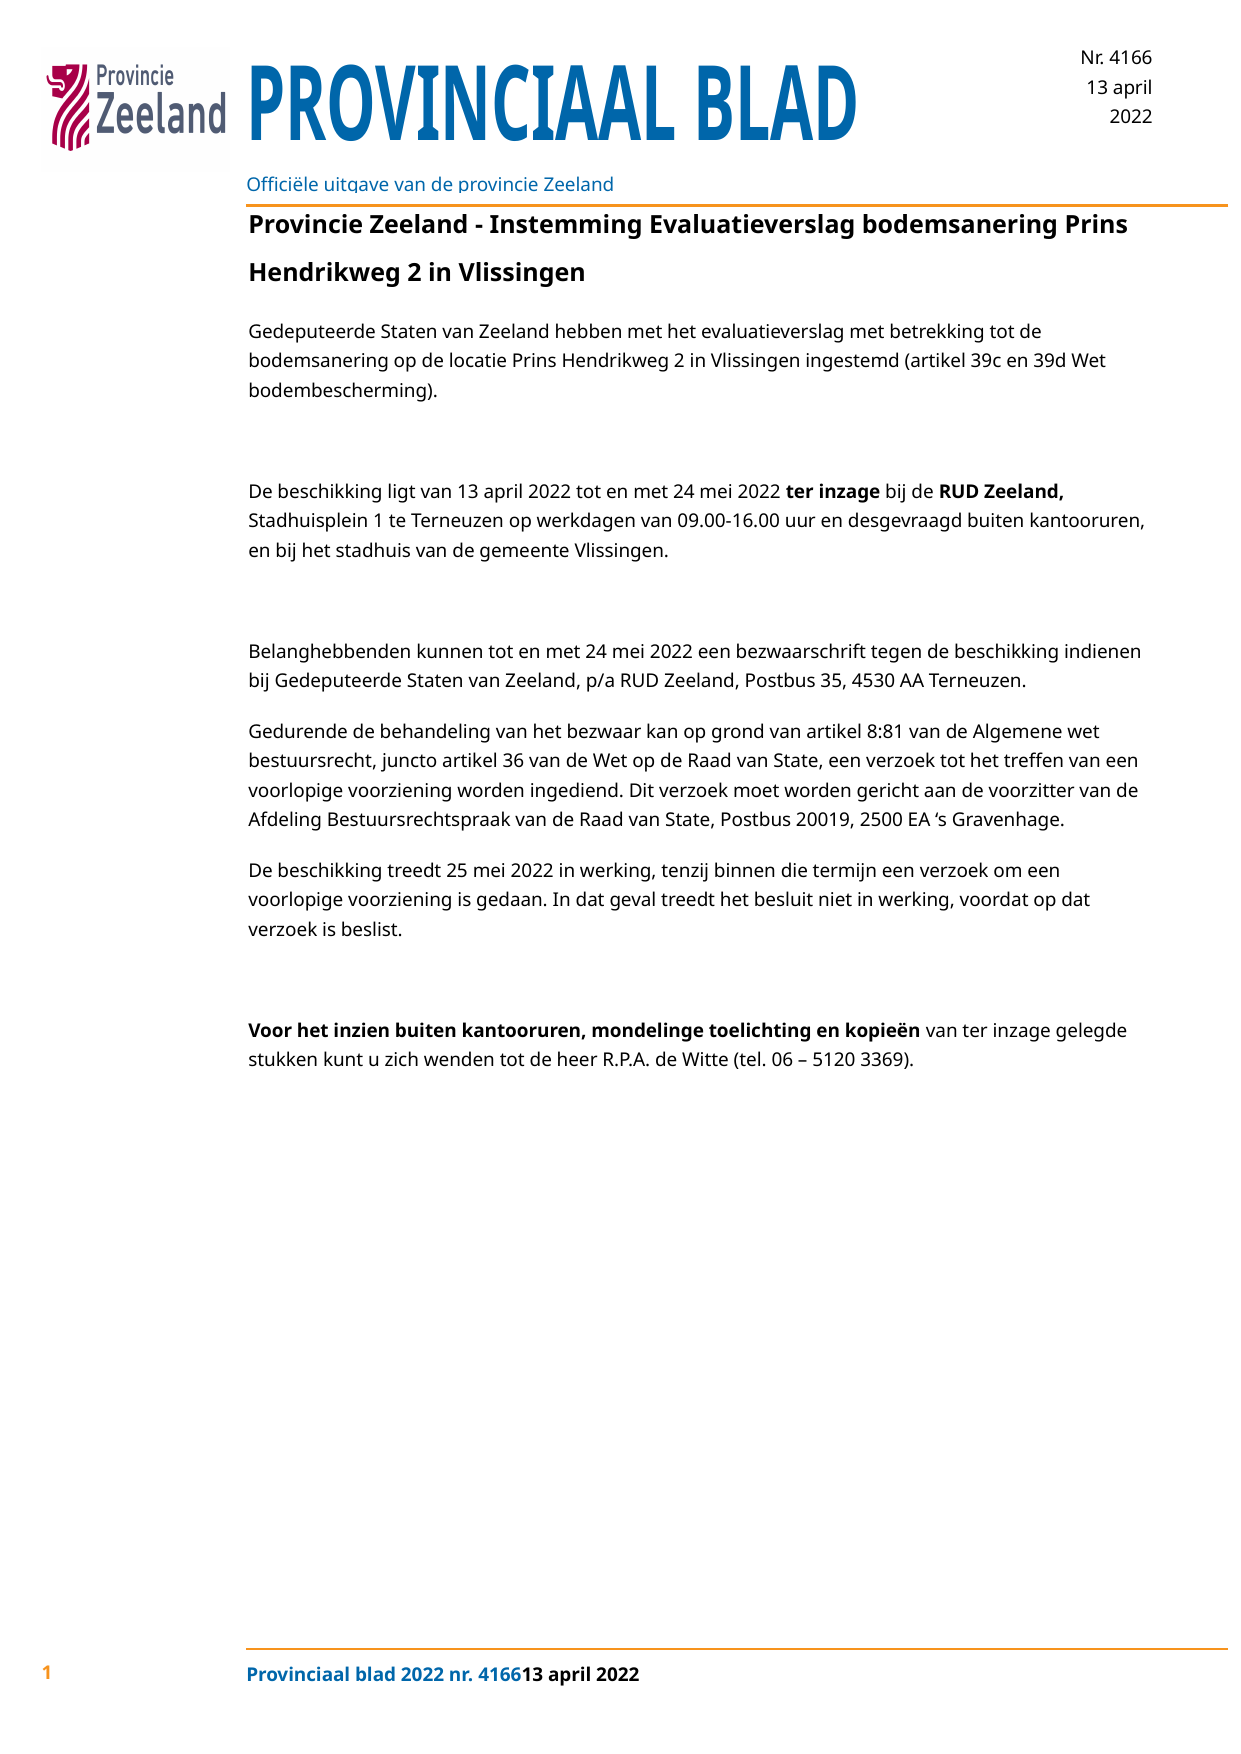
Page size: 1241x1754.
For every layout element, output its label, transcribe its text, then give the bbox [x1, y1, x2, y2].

text De beschikking treedt 25 mei 2022 in werking, tenzij binnen die termijn een verzoek om een voorlopige voorziening is gedaan. In dat geval treedt het besluit niet in werking, voordat op dat verzoek is beslist. [248, 857, 1152, 942]
text Gedeputeerde Staten van Zeeland hebben met het evaluatieverslag met betrekking tot de bodemsanering op de locatie Prins Hendrikweg 2 in Vlissingen ingestemd (artikel 39c en 39d Wet bodembescherming). [248, 318, 1152, 403]
text Belanghebbenden kunnen tot en met 24 mei 2022 een bezwaarschrift tegen de beschikking indienen bij Gedeputeerde Staten van Zeeland, p/a RUD Zeeland, Postbus 35, 4530 AA Terneuzen. [248, 638, 1152, 693]
text Gedurende de behandeling van het bezwaar kan op grond van artikel 8:81 van de Algemene wet bestuursrecht, juncto artikel 36 van de Wet op de Raad van State, een verzoek tot het treffen van een voorlopige voorziening worden ingediend. Dit verzoek moet worden gericht aan de voorzitter van de Afdeling Bestuursrechtspraak van de Raad van State, Postbus 20019, 2500 EA ‘s Gravenhage. [248, 718, 1152, 832]
picture [41, 47, 231, 172]
text Provincie Zeeland - Instemming Evaluatieverslag bodemsanering Prins Hendrikweg 2 in Vlissingen [248, 207, 1152, 288]
text De beschikking ligt van 13 april 2022 tot en met 24 mei 2022 ter inzage bij de RUD Zeeland, Stadhuisplein 1 te Terneuzen op werkdagen van 09.00-16.00 uur en desgevraagd buiten kantooruren, en bij het stadhuis van de gemeente Vlissingen. [248, 478, 1152, 563]
text Voor het inzien buiten kantooruren, mondelinge toelichting en kopieën van ter inzage gelegde stukken kunt u zich wenden tot de heer R.P.A. de Witte (tel. 06 – 5120 3369). [248, 1017, 1152, 1072]
